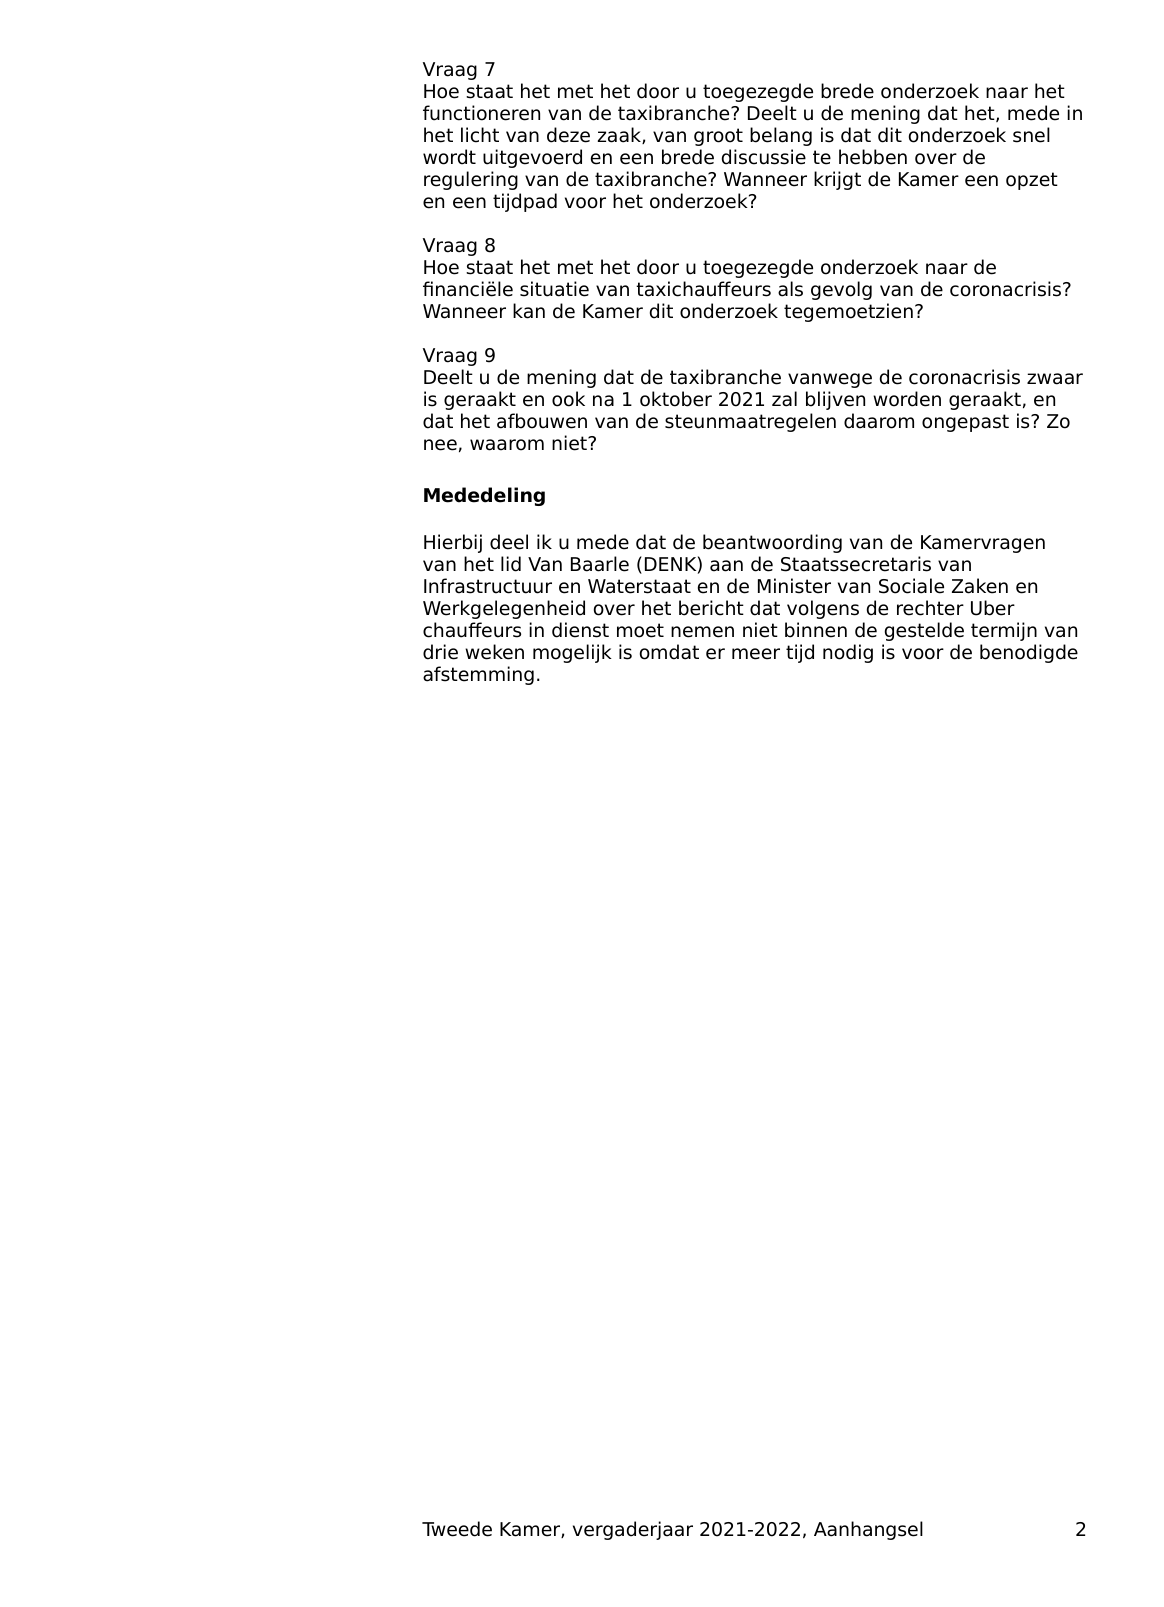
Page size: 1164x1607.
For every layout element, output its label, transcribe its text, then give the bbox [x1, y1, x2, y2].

text Vraag 7 [422, 59, 1087, 81]
text Hoe staat het met het door u toegezegde onderzoek naar de financiële situatie van taxichauffeurs als gevolg van de coronacrisis? Wanneer kan de Kamer dit onderzoek tegemoetzien? [422, 257, 1087, 323]
text Hoe staat het met het door u toegezegde brede onderzoek naar het functioneren van de taxibranche? Deelt u de mening dat het, mede in het licht van deze zaak, van groot belang is dat dit onderzoek snel wordt uitgevoerd en een brede discussie te hebben over de regulering van de taxibranche? Wanneer krijgt de Kamer een opzet en een tijdpad voor het onderzoek? [422, 81, 1087, 213]
text Vraag 9 [422, 345, 1087, 367]
text Hierbij deel ik u mede dat de beantwoording van de Kamervragen van het lid Van Baarle (DENK) aan de Staatssecretaris van Infrastructuur en Waterstaat en de Minister van Sociale Zaken en Werkgelegenheid over het bericht dat volgens de rechter Uber chauffeurs in dienst moet nemen niet binnen de gestelde termijn van drie weken mogelijk is omdat er meer tijd nodig is voor de benodigde afstemming. [422, 532, 1087, 686]
subtitle Mededeling [422, 485, 1087, 507]
text Vraag 8 [422, 235, 1087, 257]
text Deelt u de mening dat de taxibranche vanwege de coronacrisis zwaar is geraakt en ook na 1 oktober 2021 zal blijven worden geraakt, en dat het afbouwen van de steunmaatregelen daarom ongepast is? Zo nee, waarom niet? [422, 367, 1087, 455]
